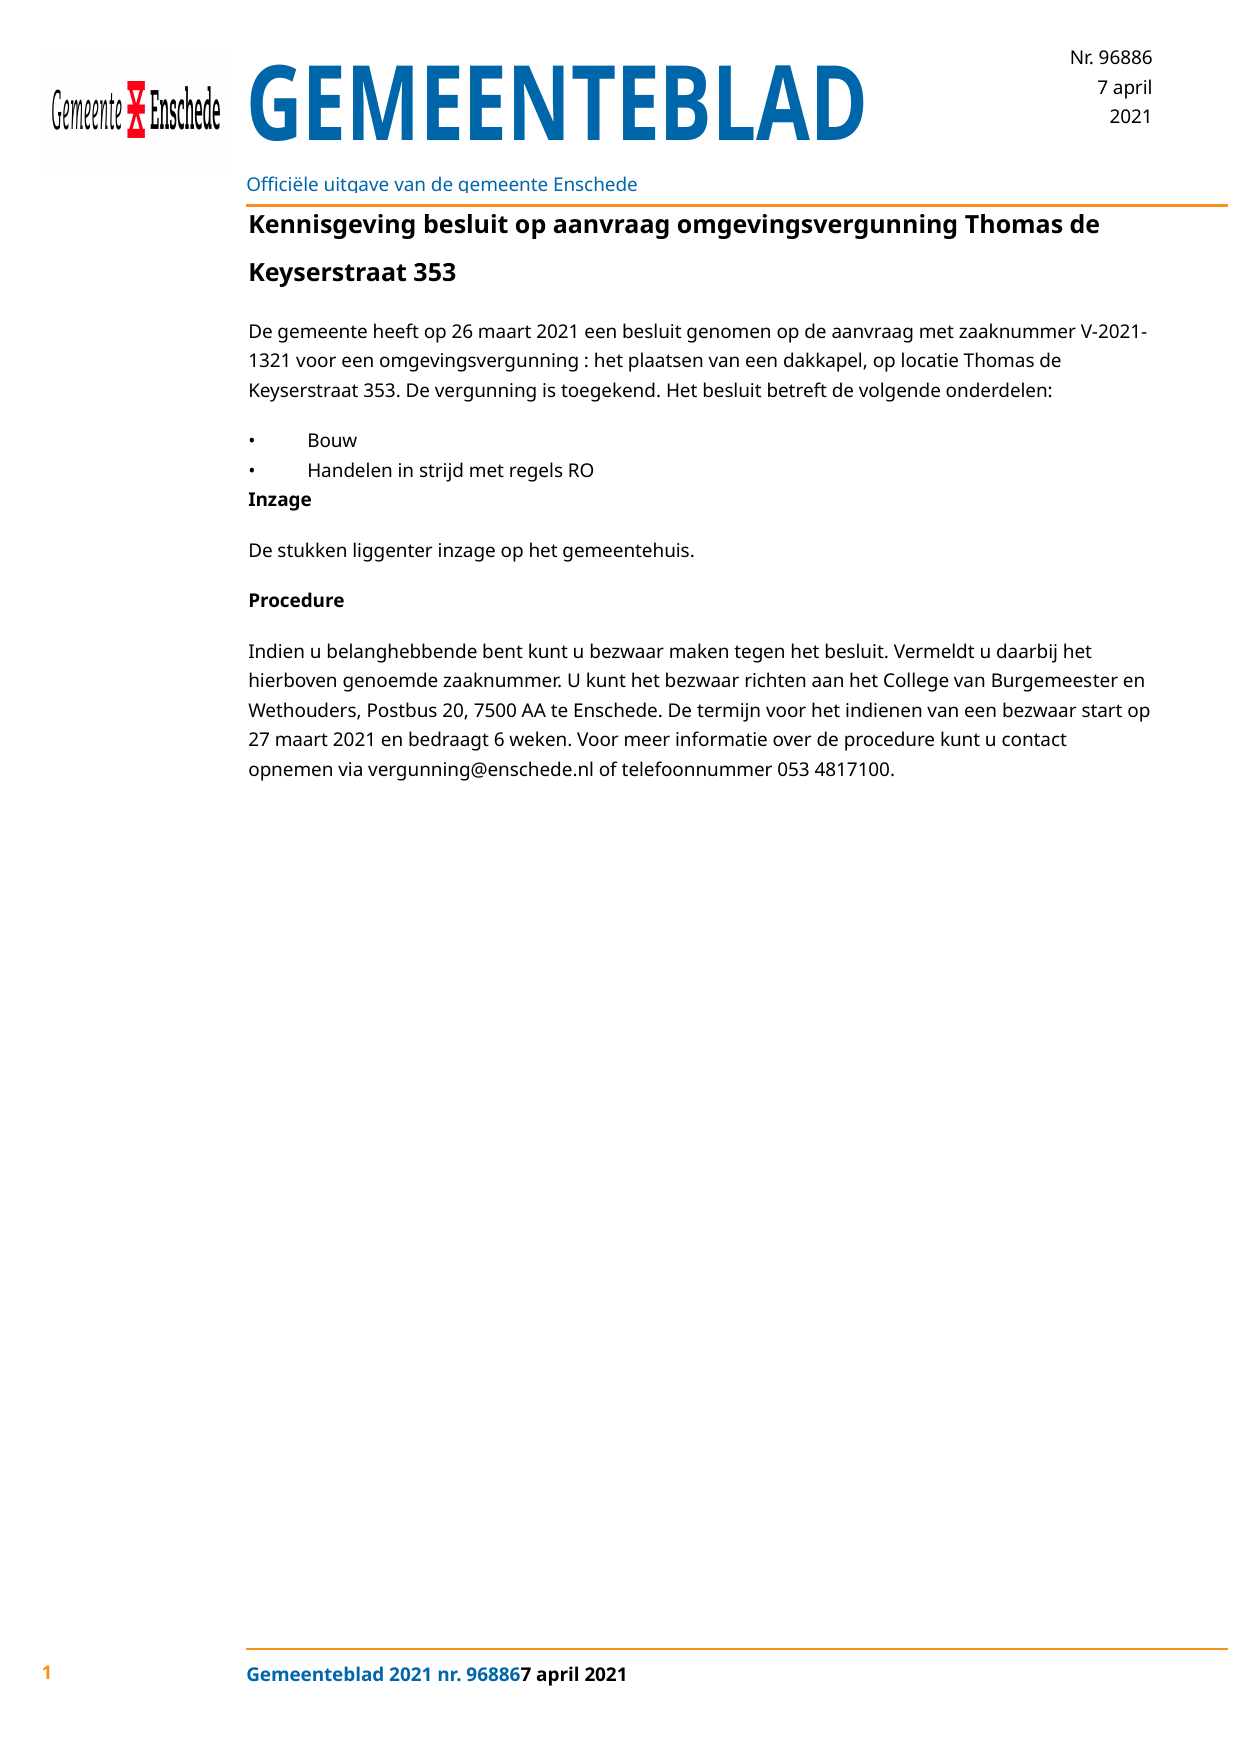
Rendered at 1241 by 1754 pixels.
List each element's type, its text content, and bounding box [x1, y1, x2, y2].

text De gemeente heeft op 26 maart 2021 een besluit genomen op de aanvraag met zaaknummer V-2021-1321 voor een omgevingsvergunning : het plaatsen van een dakkapel, op locatie Thomas de Keyserstraat 353. De vergunning is toegekend. Het besluit betreft de volgende onderdelen: [248, 318, 1152, 403]
text Procedure [248, 587, 1152, 613]
text Inzage [248, 487, 1152, 512]
picture [41, 47, 231, 172]
list Bouw [248, 427, 1152, 453]
text Indien u belanghebbende bent kunt u bezwaar maken tegen het besluit. Vermeldt u daarbij het hierboven genoemde zaaknummer. U kunt het bezwaar richten aan het College van Burgemees­ter en Wethouders, Postbus 20, 7500 AA te Enschede. De termijn voor het indienen van een bezwaar start op 27 maart 2021 en bedraagt 6 weken. Voor meer informatie over de procedure kunt u contact opnemen via vergunning@enschede.nl of telefoonnummer 053 4817100. [248, 638, 1152, 782]
list Handelen in strijd met regels RO [248, 457, 1152, 483]
text Kennisgeving besluit op aanvraag omgevingsvergunning Thomas de Keyserstraat 353 [248, 207, 1152, 288]
text De stukken liggenter inzage op het gemeentehuis. [248, 537, 1152, 563]
